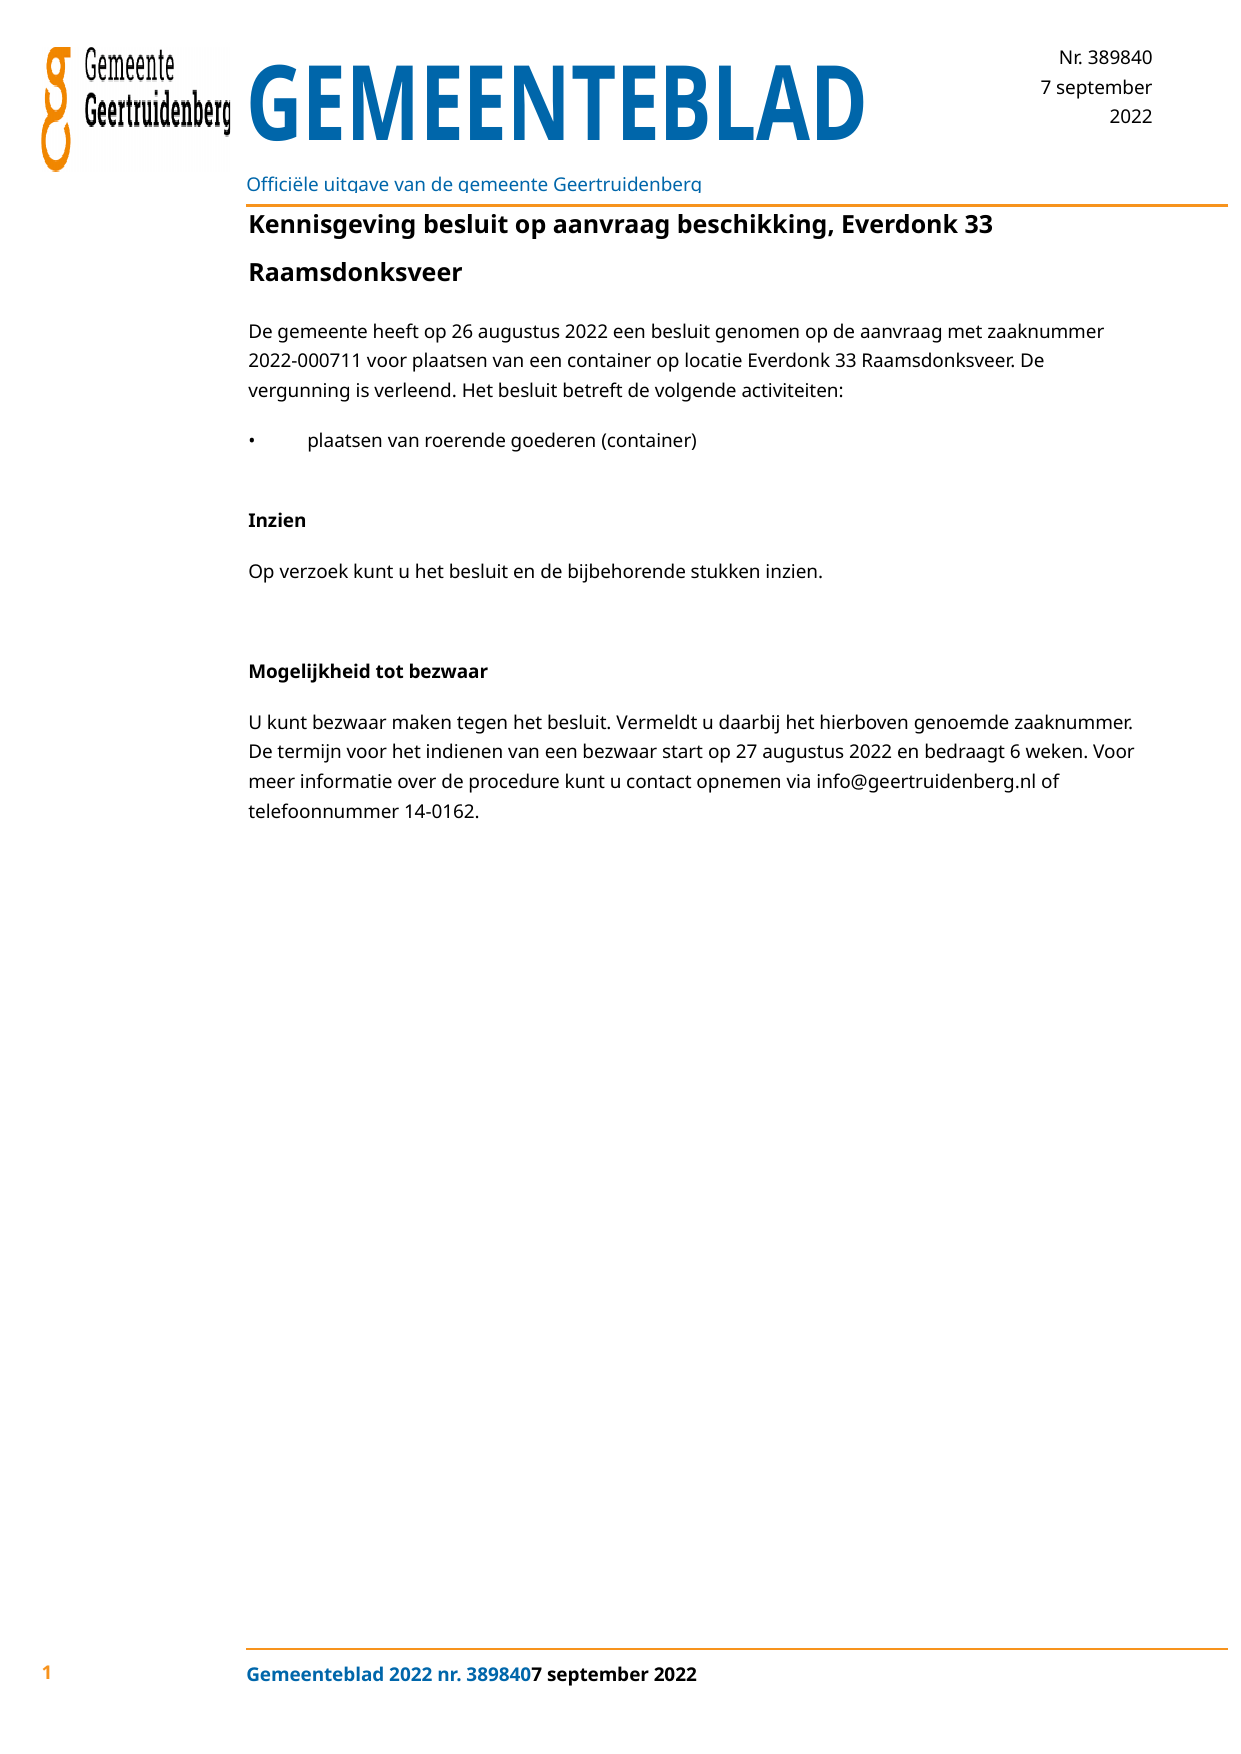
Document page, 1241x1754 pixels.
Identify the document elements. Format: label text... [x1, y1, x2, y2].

text De gemeente heeft op 26 augustus 2022 een besluit genomen op de aanvraag met zaaknummer 2022-000711 voor plaatsen van een container op locatie Everdonk 33 Raamsdonksveer. De vergunning is verleend. Het besluit betreft de volgende activiteiten: [248, 318, 1152, 403]
list plaatsen van roerende goederen (container) [248, 427, 1152, 453]
text Op verzoek kunt u het besluit en de bijbehorende stukken inzien. [248, 558, 1152, 584]
text U kunt bezwaar maken tegen het besluit. Vermeldt u daarbij het hierboven genoemde zaaknummer. De termijn voor het indienen van een bezwaar start op 27 augustus 2022 en bedraagt 6 weken. Voor meer informatie over de procedure kunt u contact opnemen via info@geertruidenberg.nl of telefoonnummer 14-0162. [248, 709, 1152, 824]
text Inzien [248, 507, 1152, 533]
text Kennisgeving besluit op aanvraag beschikking, Everdonk 33 Raamsdonksveer [248, 207, 1152, 288]
picture [41, 47, 231, 172]
text Mogelijkheid tot bezwaar [248, 659, 1152, 684]
